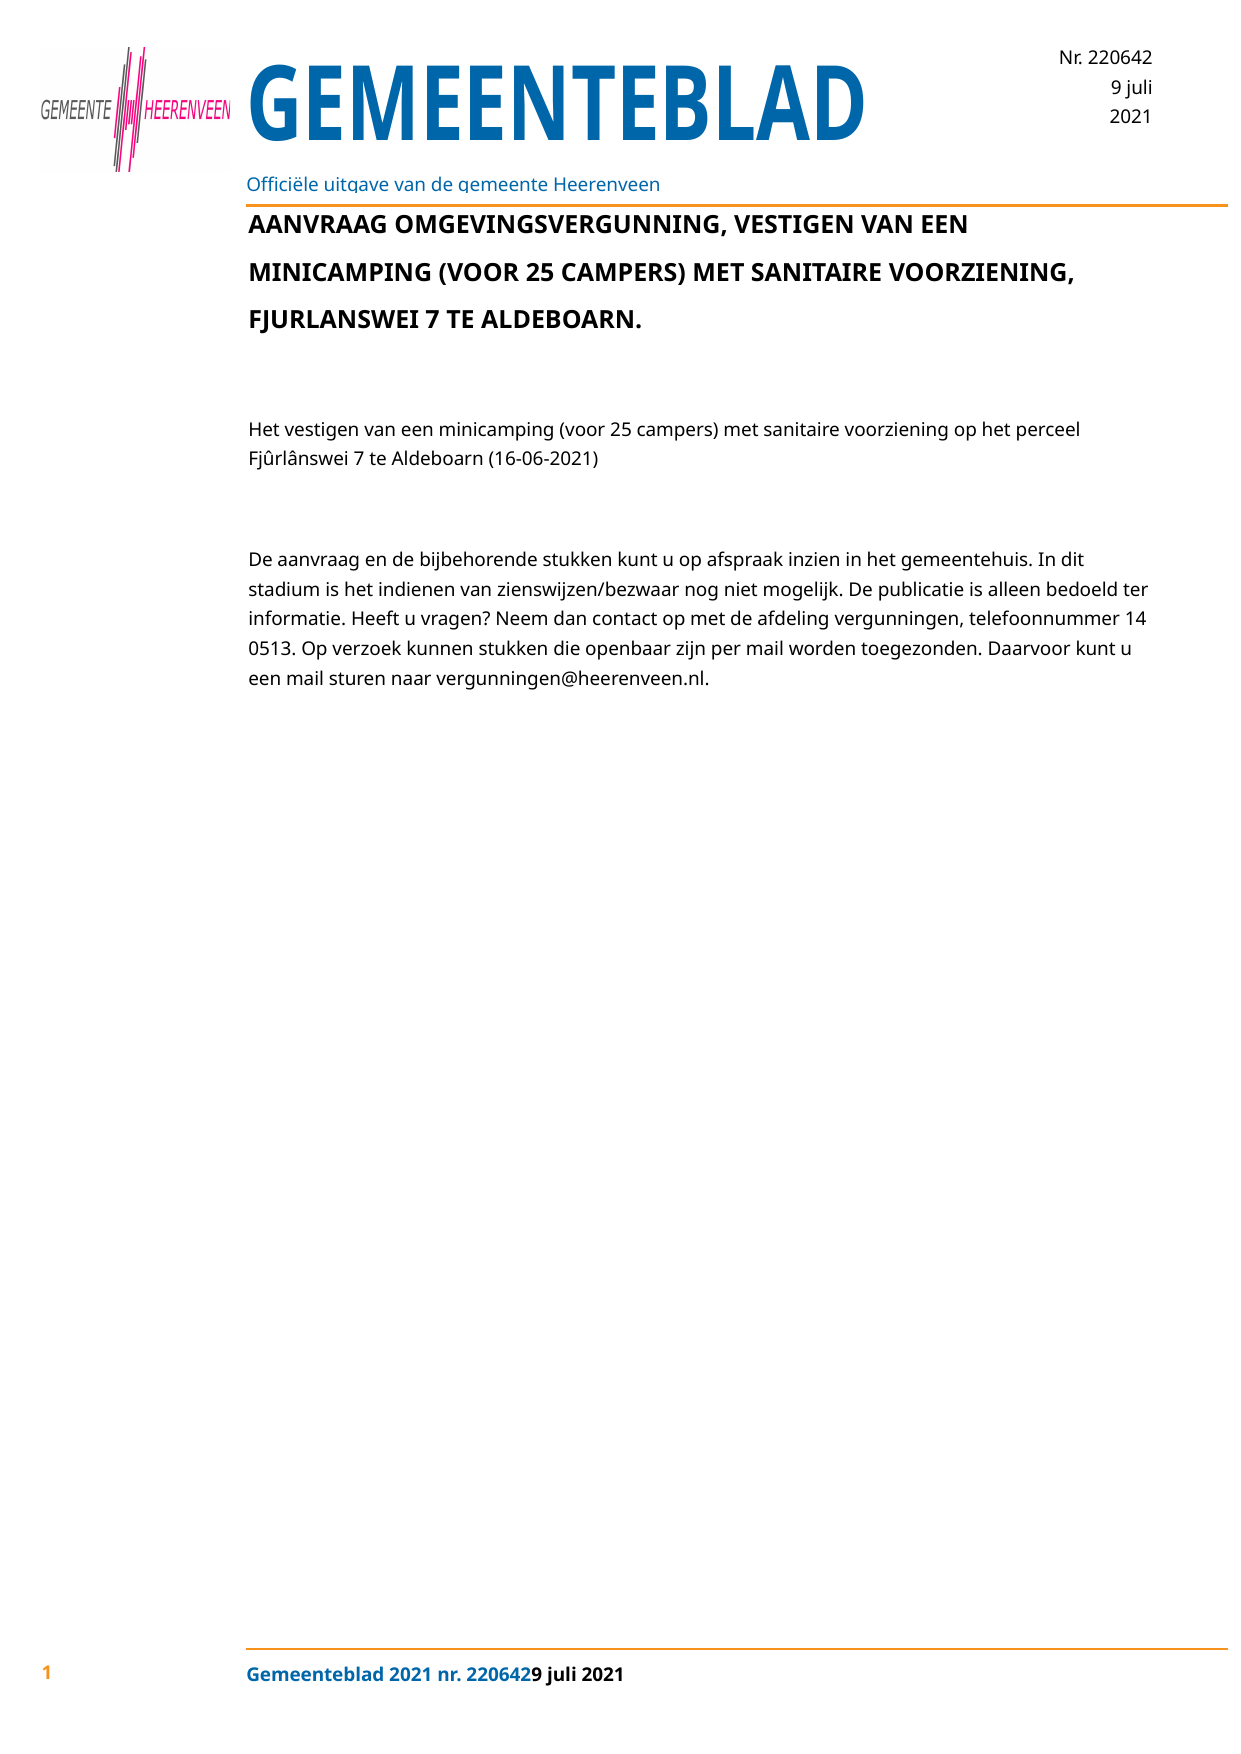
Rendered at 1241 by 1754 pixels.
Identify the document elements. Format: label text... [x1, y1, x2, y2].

text Het vestigen van een minicamping (voor 25 campers) met sanitaire voorziening op het perceel Fjûrlânswei 7 te Aldeboarn (16-06-2021) [248, 416, 1152, 471]
text AANVRAAG OMGEVINGSVERGUNNING, VESTIGEN VAN EEN MINICAMPING (VOOR 25 CAMPERS) MET SANITAIRE VOORZIENING, FJURLANSWEI 7 TE ALDEBOARN. [248, 207, 1152, 336]
text De aanvraag en de bijbehorende stukken kunt u op afspraak inzien in het gemeentehuis. In dit stadium is het indienen van zienswijzen/bezwaar nog niet mogelijk. De publicatie is alleen bedoeld ter informatie. Heeft u vragen? Neem dan contact op met de afdeling vergunningen, telefoonnummer 14 0513. Op verzoek kunnen stukken die openbaar zijn per mail worden toegezonden. Daarvoor kunt u een mail sturen naar vergunningen@heerenveen.nl. [248, 546, 1152, 690]
picture [41, 47, 231, 172]
